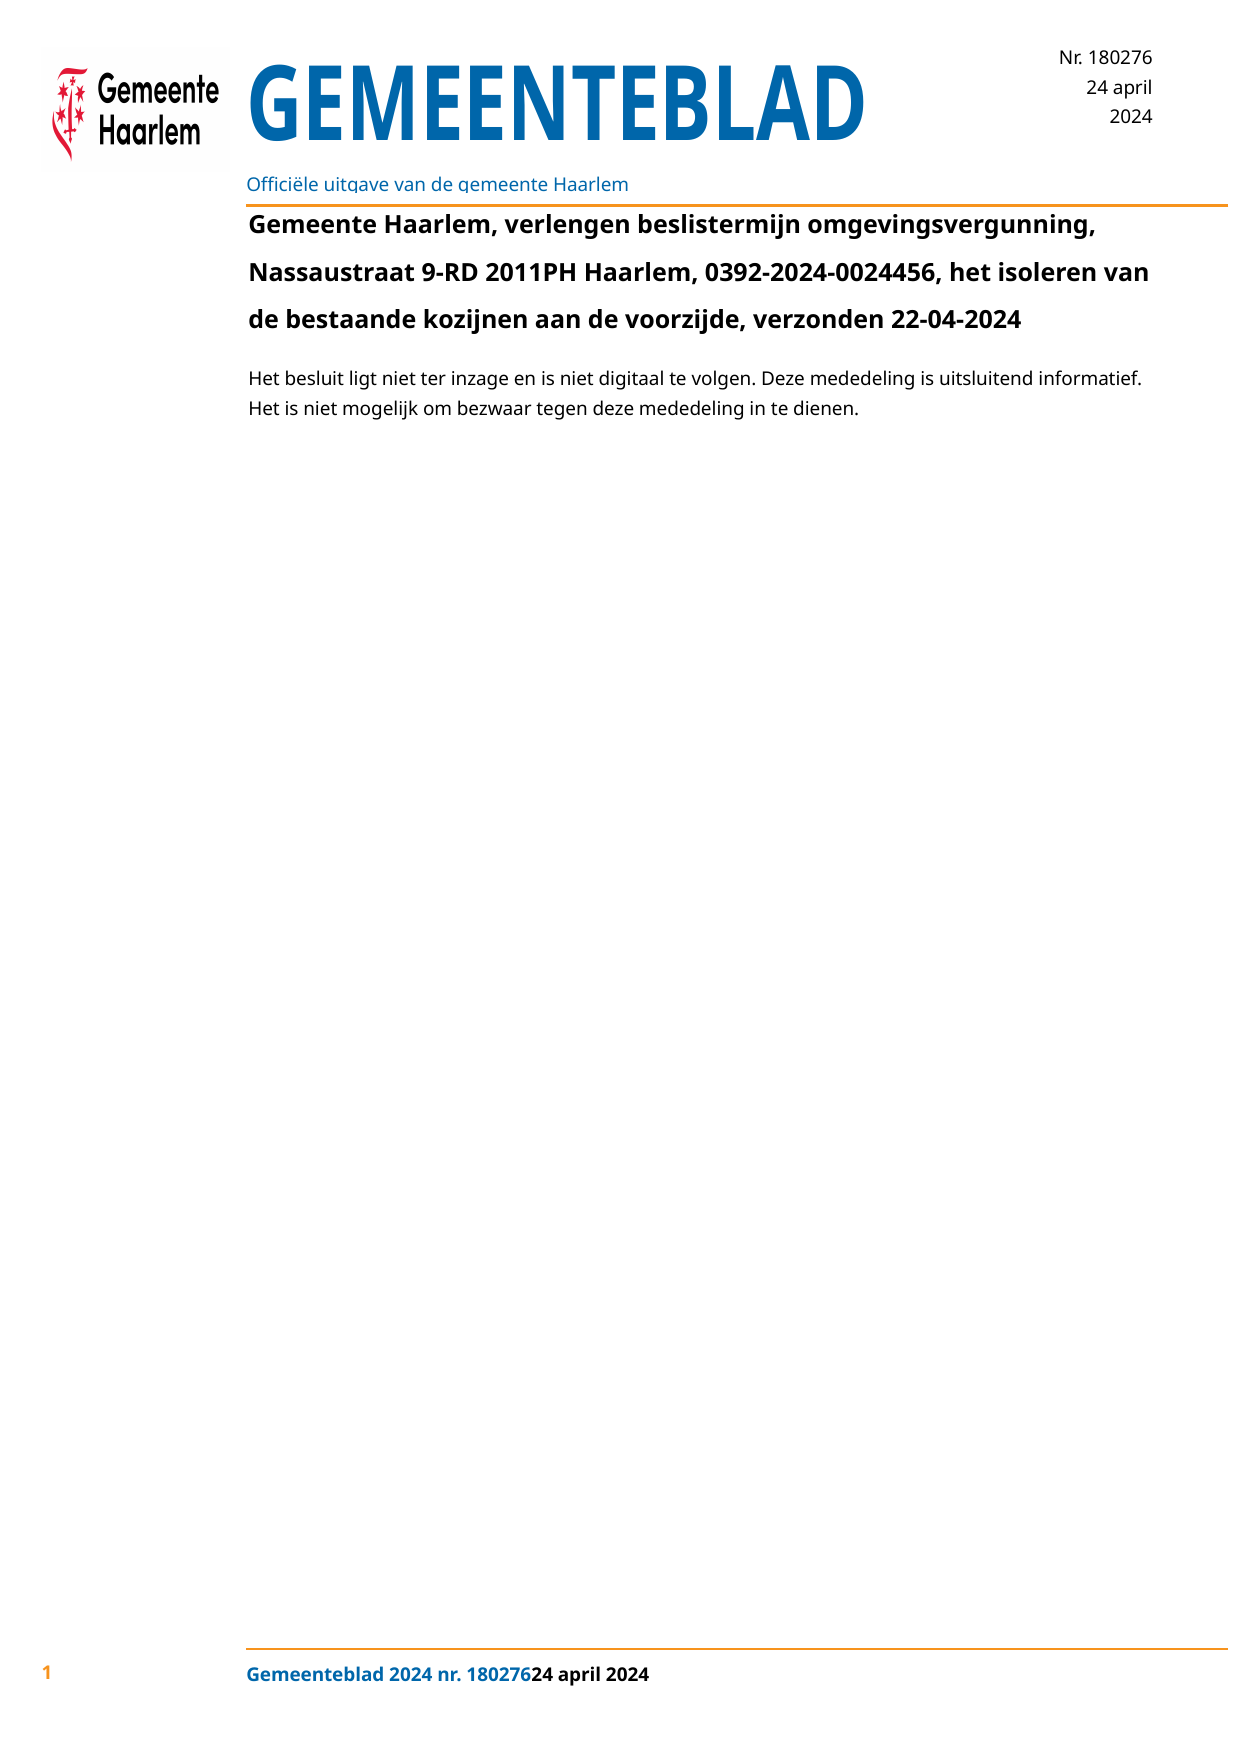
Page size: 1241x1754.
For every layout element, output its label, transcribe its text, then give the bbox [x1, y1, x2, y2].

text Gemeente Haarlem, verlengen beslistermijn omgevingsvergunning, Nassaustraat 9-RD 2011PH Haarlem, 0392-2024-0024456, het isoleren van de bestaande kozijnen aan de voorzijde, verzonden 22-04-2024 [248, 207, 1152, 336]
text Het besluit ligt niet ter inzage en is niet digitaal te volgen. Deze mededeling is uitsluitend informatief. Het is niet mogelijk om bezwaar tegen deze mededeling in te dienen. [248, 366, 1152, 421]
picture [41, 47, 231, 172]
